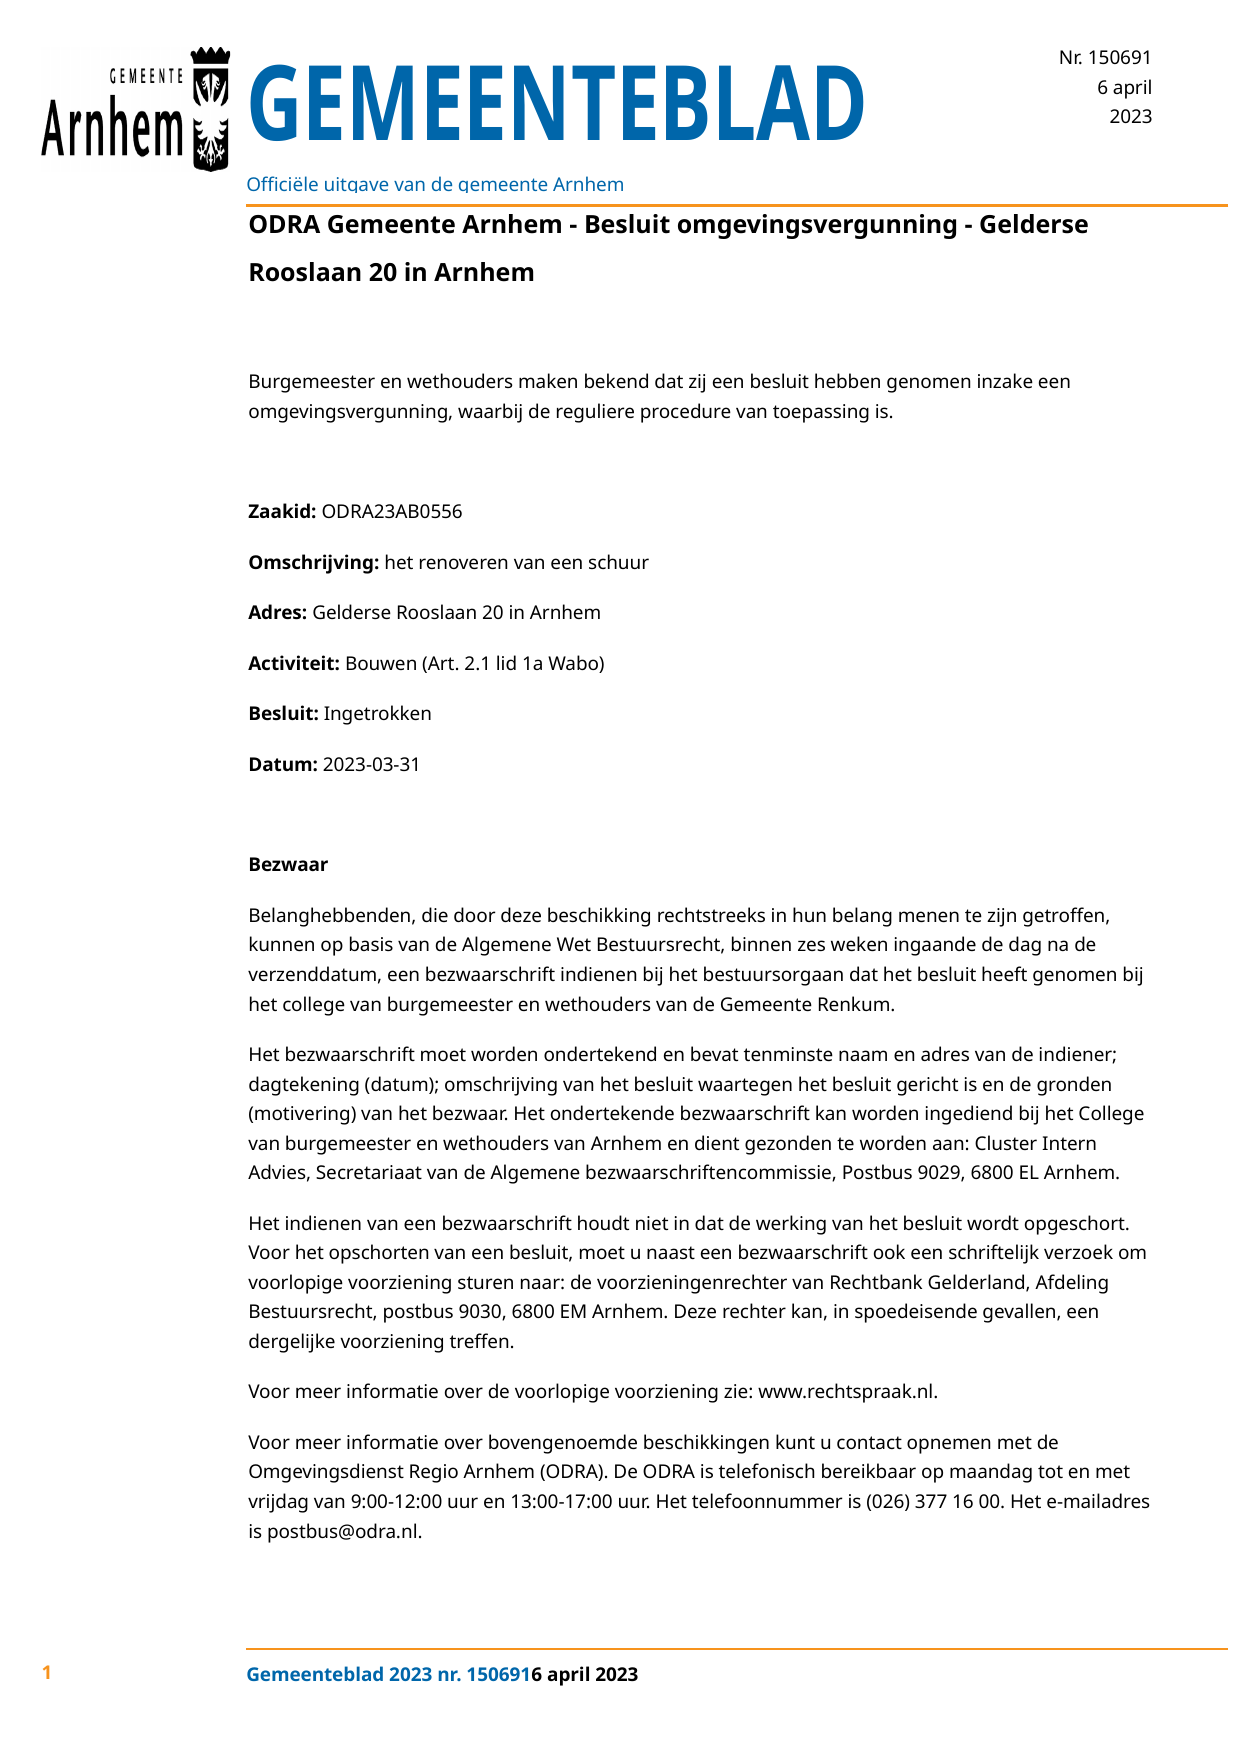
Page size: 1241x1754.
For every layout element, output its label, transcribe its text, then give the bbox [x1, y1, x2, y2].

text Voor meer informatie over bovengenoemde beschikkingen kunt u contact opnemen met de Omgevingsdienst Regio Arnhem (ODRA). De ODRA is telefonisch bereikbaar op maandag tot en met vrijdag van 9:00-12:00 uur en 13:00-17:00 uur. Het telefoonnummer is (026) 377 16 00. Het e-mailadres is postbus@odra.nl. [248, 1429, 1152, 1544]
text Belanghebbenden, die door deze beschikking rechtstreeks in hun belang menen te zijn getroffen, kunnen op basis van de Algemene Wet Bestuursrecht, binnen zes weken ingaande de dag na de verzenddatum, een bezwaarschrift indienen bij het bestuursorgaan dat het besluit heeft genomen bij het college van burgemeester en wethouders van de Gemeente Renkum. [248, 902, 1152, 1017]
text Bezwaar [248, 852, 1152, 877]
text Datum: 2023-03-31 [248, 751, 1152, 777]
text Adres: Gelderse Rooslaan 20 in Arnhem [248, 599, 1152, 625]
text Voor meer informatie over de voorlopige voorziening zie: www.rechtspraak.nl. [248, 1379, 1152, 1404]
text Omschrijving: het renoveren van een schuur [248, 549, 1152, 575]
text Besluit: Ingetrokken [248, 700, 1152, 726]
text Het indienen van een bezwaarschrift houdt niet in dat de werking van het besluit wordt opgeschort. Voor het opschorten van een besluit, moet u naast een bezwaarschrift ook een schriftelijk verzoek om voorlopige voorziening sturen naar: de voorzieningenrechter van Rechtbank Gelderland, Afdeling Bestuursrecht, postbus 9030, 6800 EM Arnhem. Deze rechter kan, in spoedeisende gevallen, een dergelijke voorziening treffen. [248, 1210, 1152, 1354]
text ODRA Gemeente Arnhem - Besluit omgevingsvergunning - Gelderse Rooslaan 20 in Arnhem [248, 207, 1152, 288]
text Het bezwaarschrift moet worden ondertekend en bevat tenminste naam en adres van de indiener; dagtekening (datum); omschrijving van het besluit waartegen het besluit gericht is en de gronden (motivering) van het bezwaar. Het ondertekende bezwaarschrift kan worden ingediend bij het College van burgemeester en wethouders van Arnhem en dient gezonden te worden aan: Cluster Intern Advies, Secretariaat van de Algemene bezwaarschriftencommissie, Postbus 9029, 6800 EL Arnhem. [248, 1041, 1152, 1185]
text Zaakid: ODRA23AB0556 [248, 499, 1152, 524]
picture [41, 47, 231, 172]
text Burgemeester en wethouders maken bekend dat zij een besluit hebben genomen inzake een omgevingsvergunning, waarbij de reguliere procedure van toepassing is. [248, 368, 1152, 424]
text Activiteit: Bouwen (Art. 2.1 lid 1a Wabo) [248, 650, 1152, 676]
